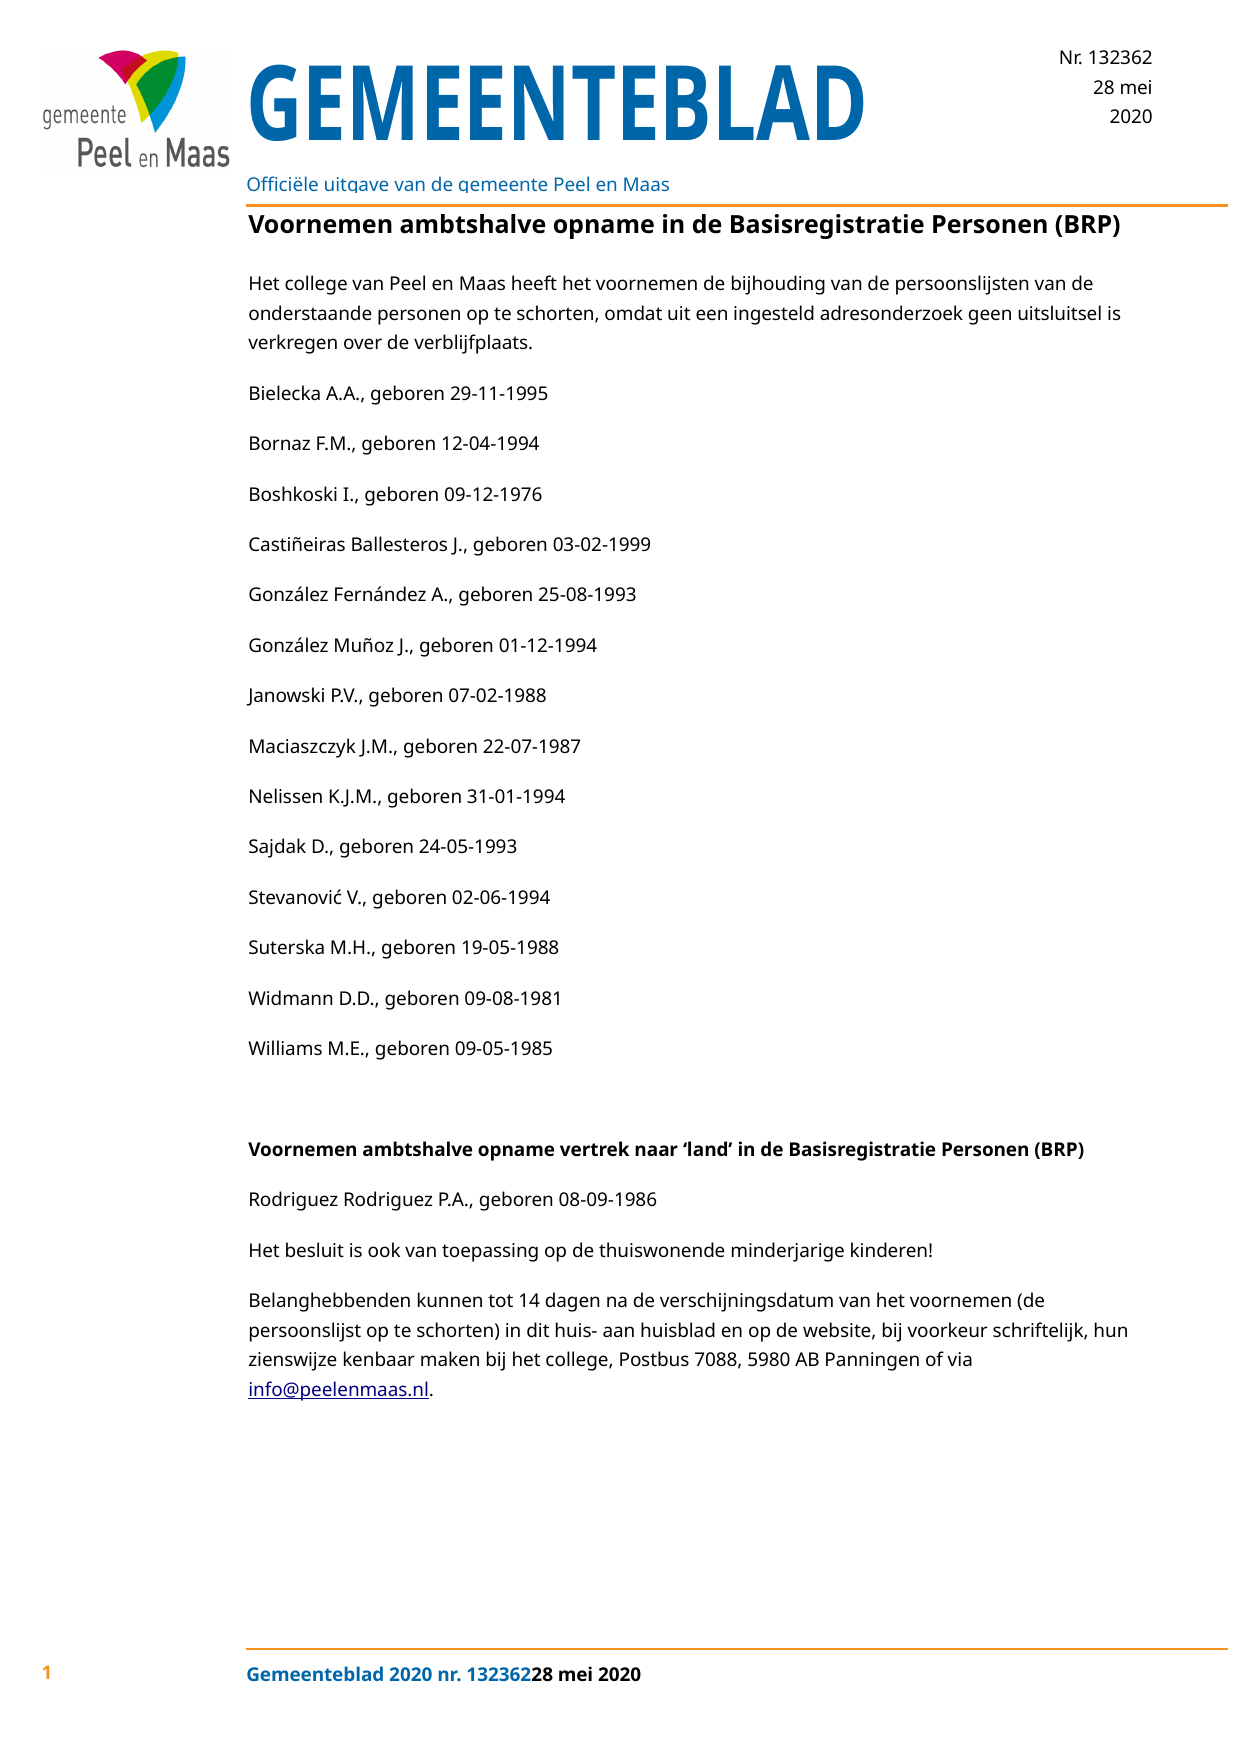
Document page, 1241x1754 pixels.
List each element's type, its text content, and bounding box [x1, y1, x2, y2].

picture [41, 47, 231, 172]
text Bielecka A.A., geboren 29-11-1995 [248, 380, 1152, 406]
text Stevanović V., geboren 02-06-1994 [248, 884, 1152, 910]
text Widmann D.D., geboren 09-08-1981 [248, 985, 1152, 1011]
text Suterska M.H., geboren 19-05-1988 [248, 934, 1152, 960]
text Het college van Peel en Maas heeft het voornemen de bijhouding van de persoonslijsten van de onderstaande personen op te schorten, omdat uit een ingesteld adresonderzoek geen uitsluitsel is verkregen over de verblijfplaats. [248, 270, 1152, 355]
text Nelissen K.J.M., geboren 31-01-1994 [248, 783, 1152, 809]
text Het besluit is ook van toepassing op de thuiswonende minderjarige kinderen! [248, 1237, 1152, 1263]
text Rodriguez Rodriguez P.A., geboren 08-09-1986 [248, 1187, 1152, 1212]
text Belanghebbenden kunnen tot 14 dagen na de verschijningsdatum van het voornemen (de persoonslijst op te schorten) in dit huis- aan huisblad en op de website, bij voorkeur schriftelijk, hun zienswijze kenbaar maken bij het college, Postbus 7088, 5980 AB Panningen of via info@peelenmaas.nl. [248, 1287, 1152, 1402]
text Voornemen ambtshalve opname vertrek naar ‘land’ in de Basisregistratie Personen (BRP) [248, 1136, 1152, 1162]
text González Fernández A., geboren 25-08-1993 [248, 582, 1152, 607]
text González Muñoz J., geboren 01-12-1994 [248, 632, 1152, 658]
text Sajdak D., geboren 24-05-1993 [248, 834, 1152, 859]
text Castiñeiras Ballesteros J., geboren 03-02-1999 [248, 531, 1152, 557]
text Janowski P.V., geboren 07-02-1988 [248, 682, 1152, 708]
text Voornemen ambtshalve opname in de Basisregistratie Personen (BRP) [248, 207, 1152, 241]
text Williams M.E., geboren 09-05-1985 [248, 1035, 1152, 1061]
text Maciaszczyk J.M., geboren 22-07-1987 [248, 733, 1152, 758]
text Bornaz F.M., geboren 12-04-1994 [248, 430, 1152, 456]
text Boshkoski I., geboren 09-12-1976 [248, 481, 1152, 506]
